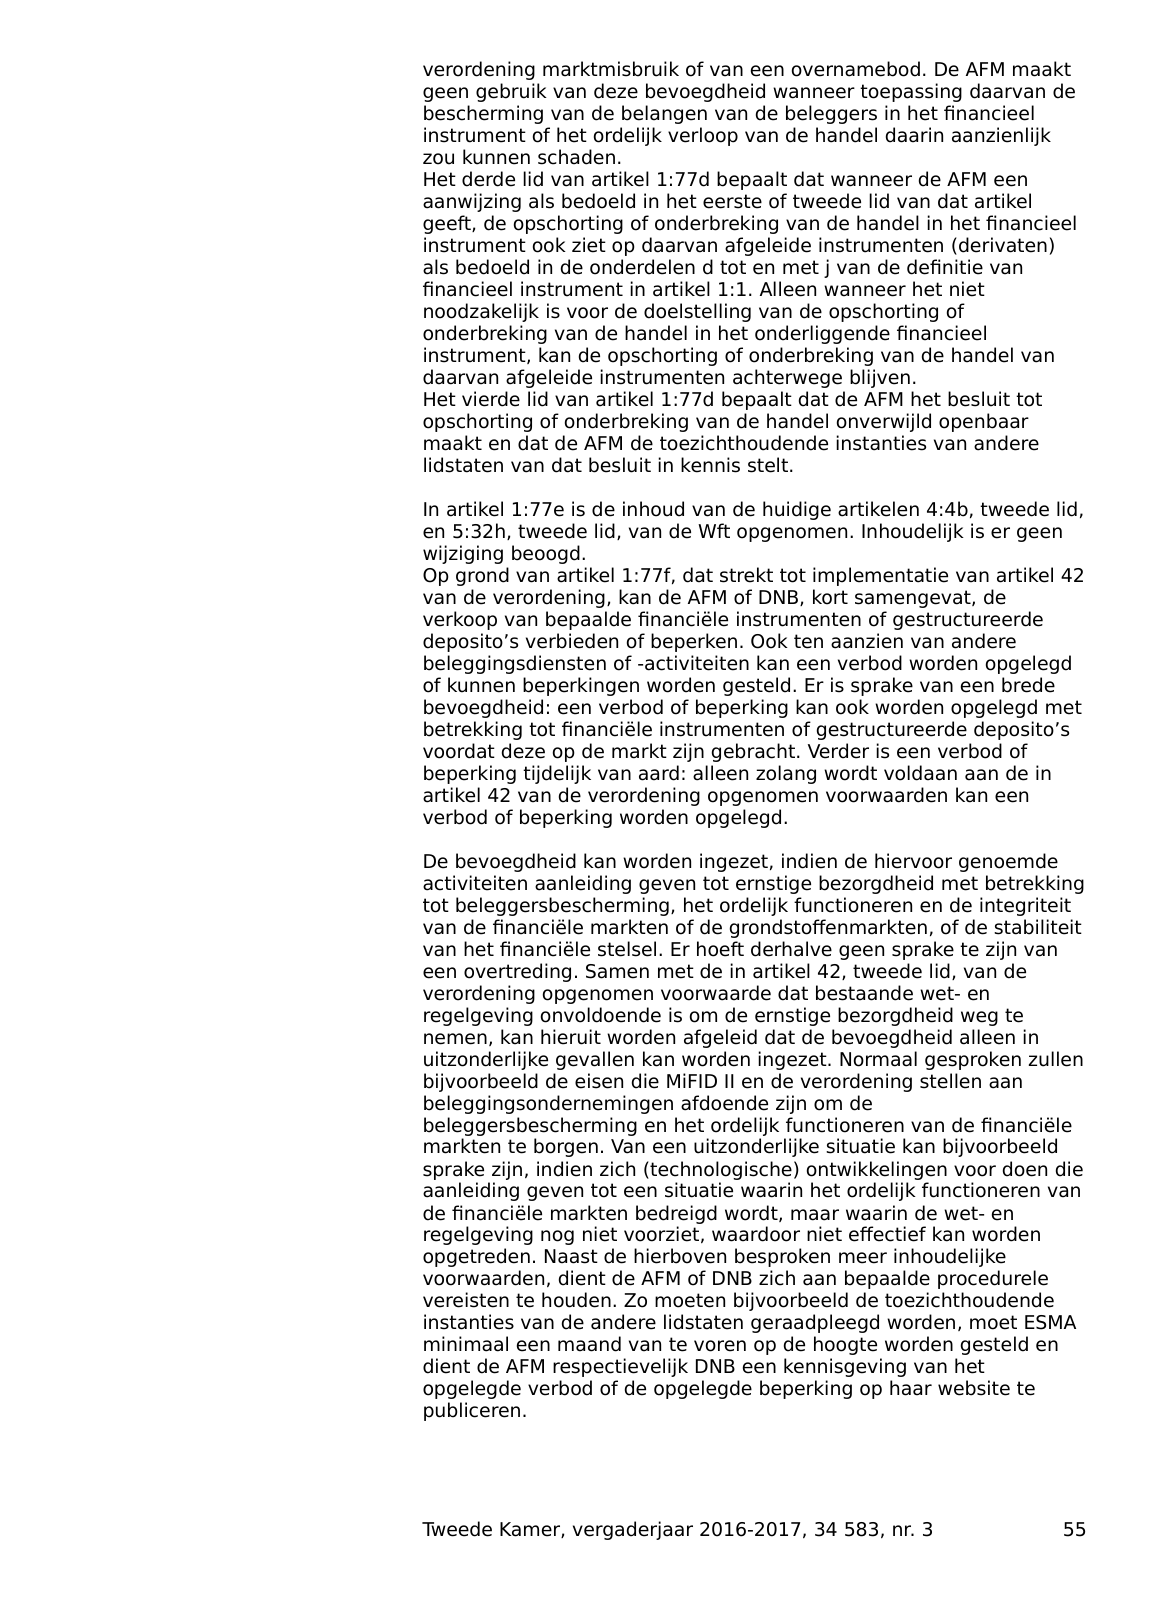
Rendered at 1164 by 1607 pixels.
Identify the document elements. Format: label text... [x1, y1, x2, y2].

text verordening marktmisbruik of van een overnamebod. De AFM maakt geen gebruik van deze bevoegdheid wanneer toepassing daarvan de bescherming van de belangen van de beleggers in het financieel instrument of het ordelijk verloop van de handel daarin aanzienlijk zou kunnen schaden. [422, 59, 1087, 169]
text De bevoegdheid kan worden ingezet, indien de hiervoor genoemde activiteiten aanleiding geven tot ernstige bezorgdheid met betrekking tot beleggersbescherming, het ordelijk functioneren en de integriteit van de financiële markten of de grondstoffenmarkten, of de stabiliteit van het financiële stelsel. Er hoeft derhalve geen sprake te zijn van een overtreding. Samen met de in artikel 42, tweede lid, van de verordening opgenomen voorwaarde dat bestaande wet- en regelgeving onvoldoende is om de ernstige bezorgdheid weg te nemen, kan hieruit worden afgeleid dat de bevoegdheid alleen in uitzonderlijke gevallen kan worden ingezet. Normaal gesproken zullen bijvoorbeeld de eisen die MiFID II en de verordening stellen aan beleggingsondernemingen afdoende zijn om de beleggersbescherming en het ordelijk functioneren van de financiële markten te borgen. Van een uitzonderlijke situatie kan bijvoorbeeld sprake zijn, indien zich (technologische) ontwikkelingen voor doen die aanleiding geven tot een situatie waarin het ordelijk functioneren van de financiële markten bedreigd wordt, maar waarin de wet- en regelgeving nog niet voorziet, waardoor niet effectief kan worden opgetreden. Naast de hierboven besproken meer inhoudelijke voorwaarden, dient de AFM of DNB zich aan bepaalde procedurele vereisten te houden. Zo moeten bijvoorbeeld de toezichthoudende instanties van de andere lidstaten geraadpleegd worden, moet ESMA minimaal een maand van te voren op de hoogte worden gesteld en dient de AFM respectievelijk DNB een kennisgeving van het opgelegde verbod of de opgelegde beperking op haar website te publiceren. [422, 851, 1087, 1422]
text Op grond van artikel 1:77f, dat strekt tot implementatie van artikel 42 van de verordening, kan de AFM of DNB, kort samengevat, de verkoop van bepaalde financiële instrumenten of gestructureerde deposito’s verbieden of beperken. Ook ten aanzien van andere beleggingsdiensten of -activiteiten kan een verbod worden opgelegd of kunnen beperkingen worden gesteld. Er is sprake van een brede bevoegdheid: een verbod of beperking kan ook worden opgelegd met betrekking tot financiële instrumenten of gestructureerde deposito’s voordat deze op de markt zijn gebracht. Verder is een verbod of beperking tijdelijk van aard: alleen zolang wordt voldaan aan de in artikel 42 van de verordening opgenomen voorwaarden kan een verbod of beperking worden opgelegd. [422, 565, 1087, 828]
text Het derde lid van artikel 1:77d bepaalt dat wanneer de AFM een aanwijzing als bedoeld in het eerste of tweede lid van dat artikel geeft, de opschorting of onderbreking van de handel in het financieel instrument ook ziet op daarvan afgeleide instrumenten (derivaten) als bedoeld in de onderdelen d tot en met j van de definitie van financieel instrument in artikel 1:1. Alleen wanneer het niet noodzakelijk is voor de doelstelling van de opschorting of onderbreking van de handel in het onderliggende financieel instrument, kan de opschorting of onderbreking van de handel van daarvan afgeleide instrumenten achterwege blijven. [422, 169, 1087, 389]
text Het vierde lid van artikel 1:77d bepaalt dat de AFM het besluit tot opschorting of onderbreking van de handel onverwijld openbaar maakt en dat de AFM de toezichthoudende instanties van andere lidstaten van dat besluit in kennis stelt. [422, 389, 1087, 477]
text In artikel 1:77e is de inhoud van de huidige artikelen 4:4b, tweede lid, en 5:32h, tweede lid, van de Wft opgenomen. Inhoudelijk is er geen wijziging beoogd. [422, 499, 1087, 565]
